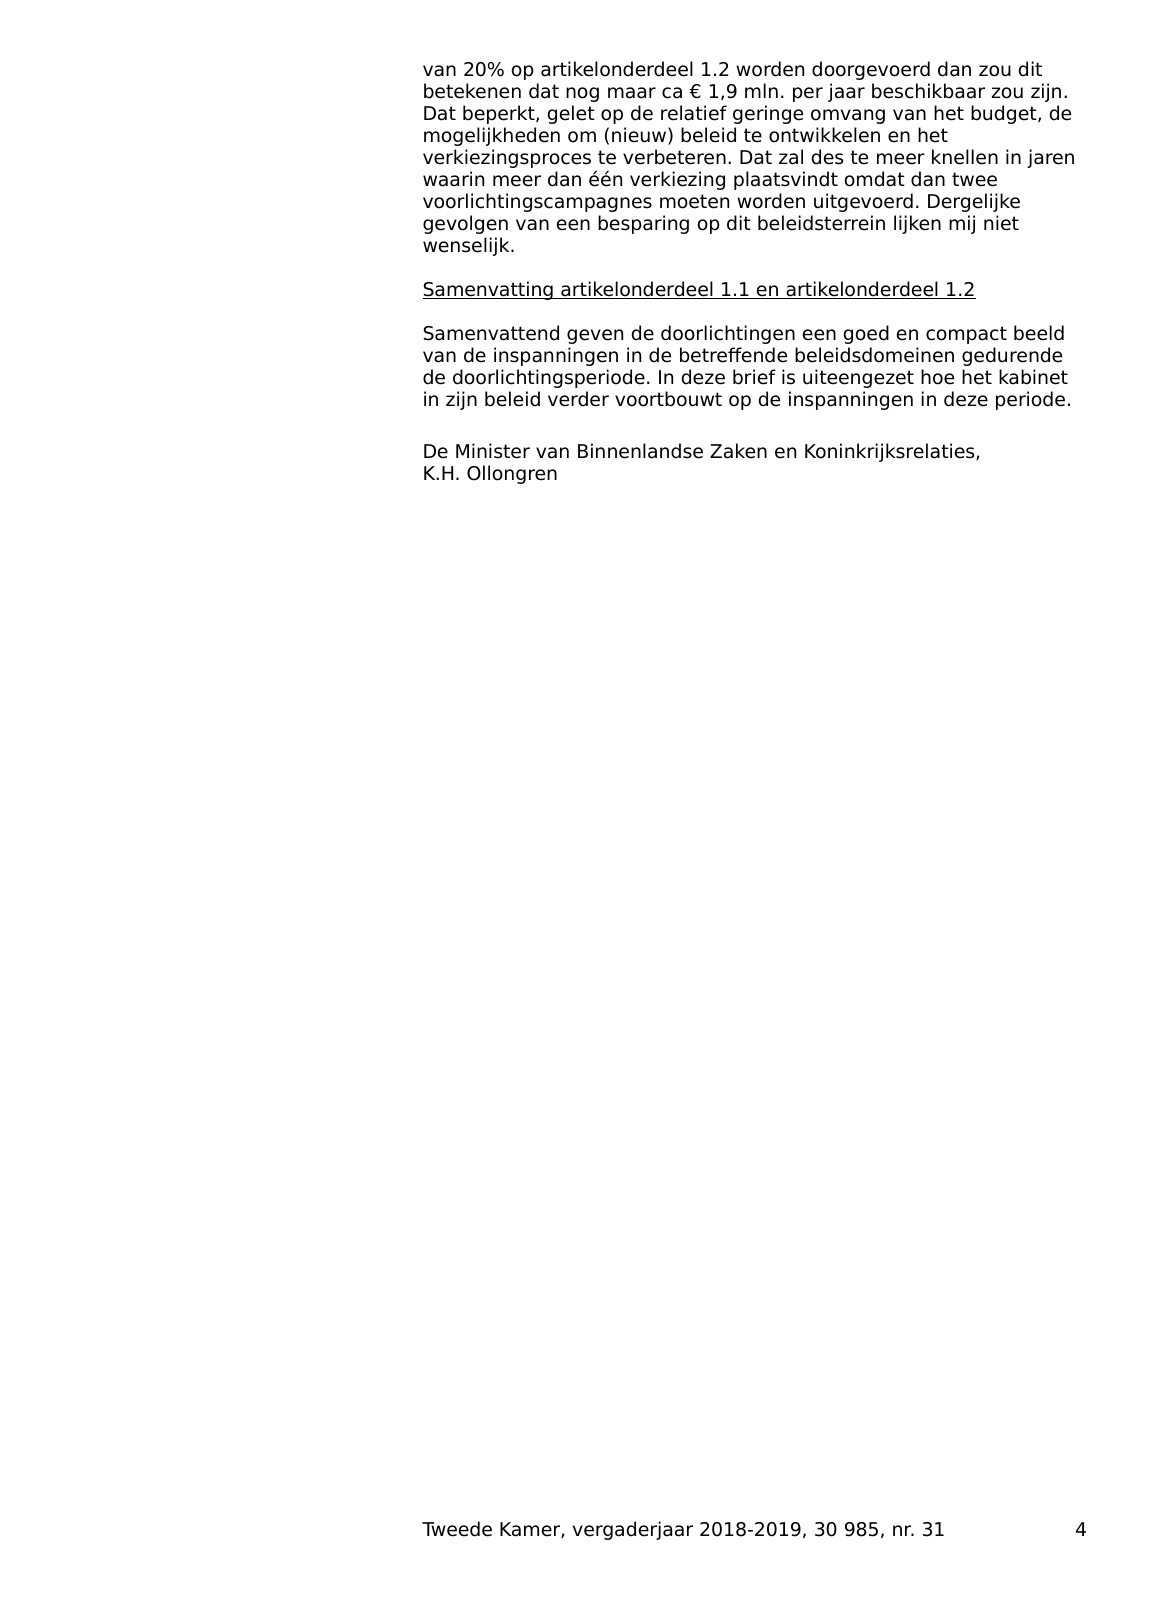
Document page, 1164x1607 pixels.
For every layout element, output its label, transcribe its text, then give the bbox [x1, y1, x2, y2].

text De Minister van Binnenlandse Zaken en Koninkrijksrelaties, K.H. Ollongren [422, 441, 1087, 485]
text van 20% op artikelonderdeel 1.2 worden doorgevoerd dan zou dit betekenen dat nog maar ca € 1,9 mln. per jaar beschikbaar zou zijn. Dat beperkt, gelet op de relatief geringe omvang van het budget, de mogelijkheden om (nieuw) beleid te ontwikkelen en het verkiezingsproces te verbeteren. Dat zal des te meer knellen in jaren waarin meer dan één verkiezing plaatsvindt omdat dan twee voorlichtingscampagnes moeten worden uitgevoerd. Dergelijke gevolgen van een besparing op dit beleidsterrein lijken mij niet wenselijk. [422, 59, 1087, 257]
text Samenvattend geven de doorlichtingen een goed en compact beeld van de inspanningen in de betreffende beleidsdomeinen gedurende de doorlichtingsperiode. In deze brief is uiteengezet hoe het kabinet in zijn beleid verder voortbouwt op de inspanningen in deze periode. [422, 323, 1087, 411]
subtitle Samenvatting artikelonderdeel 1.1 en artikelonderdeel 1.2 [422, 279, 1087, 301]
